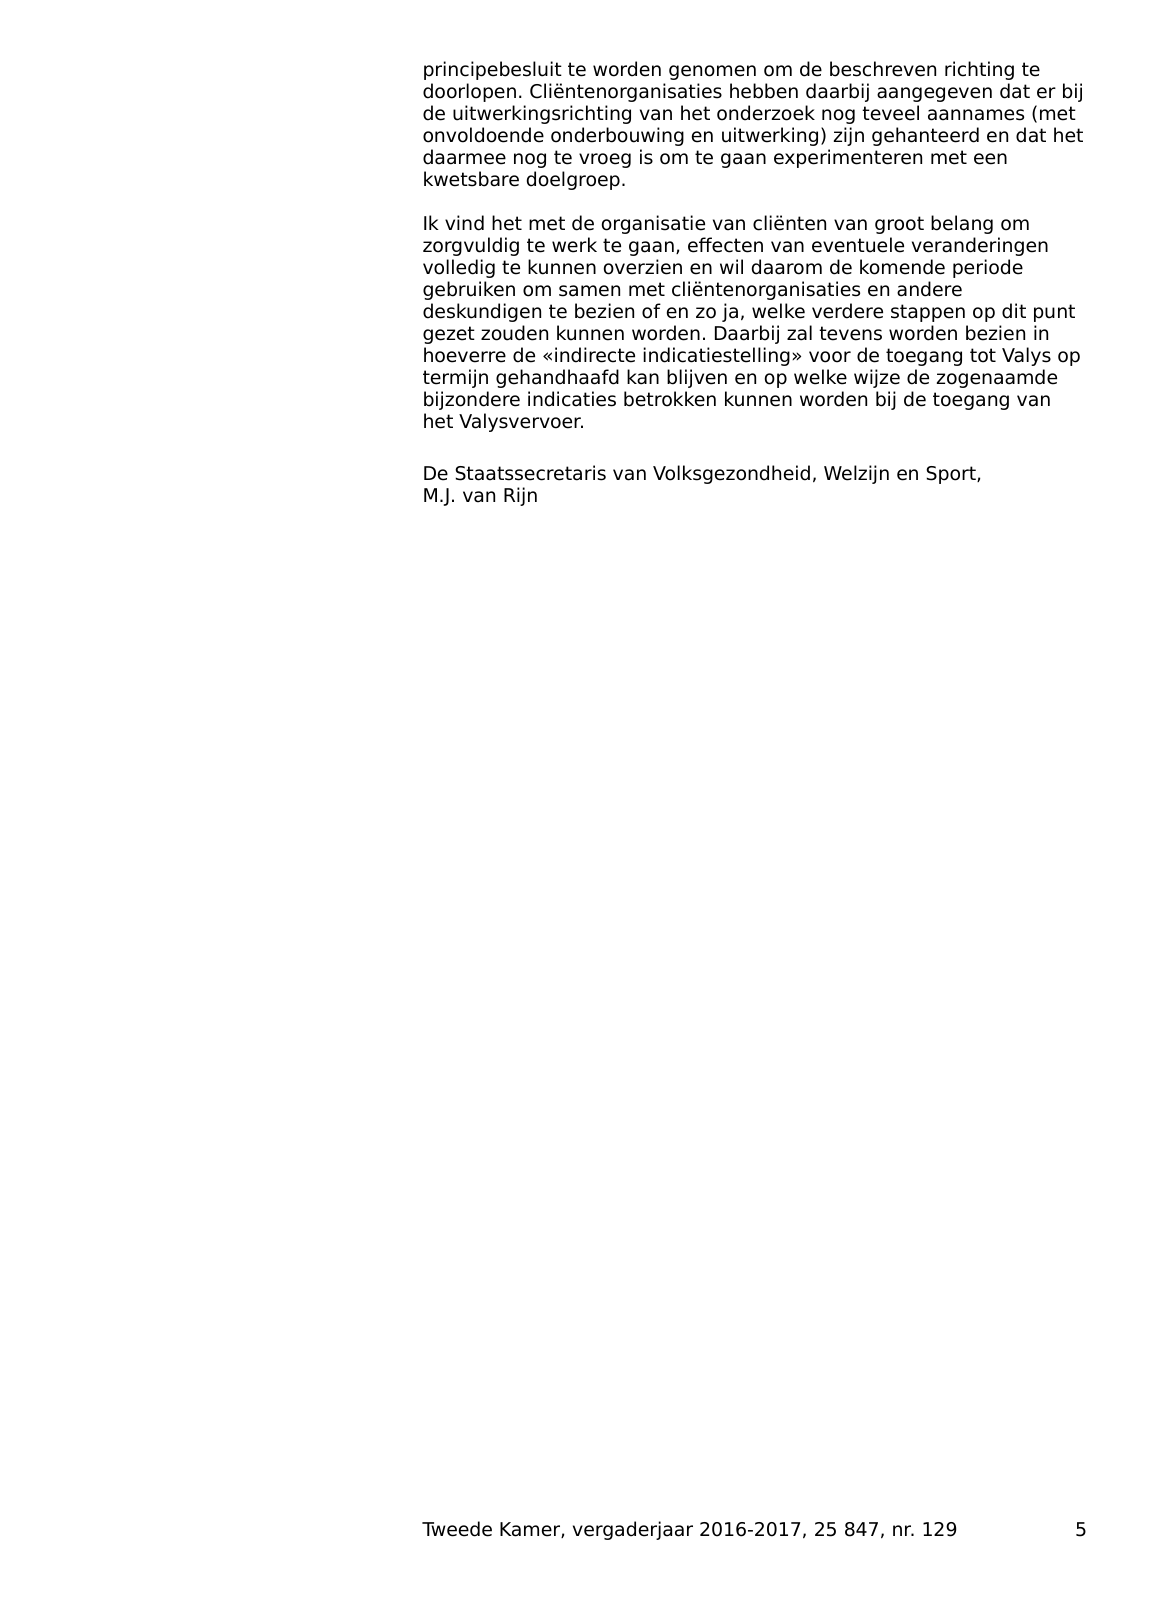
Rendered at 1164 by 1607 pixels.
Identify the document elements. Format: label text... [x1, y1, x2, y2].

text Ik vind het met de organisatie van cliënten van groot belang om zorgvuldig te werk te gaan, effecten van eventuele veranderingen volledig te kunnen overzien en wil daarom de komende periode gebruiken om samen met cliëntenorganisaties en andere deskundigen te bezien of en zo ja, welke verdere stappen op dit punt gezet zouden kunnen worden. Daarbij zal tevens worden bezien in hoeverre de «indirecte indicatiestelling» voor de toegang tot Valys op termijn gehandhaafd kan blijven en op welke wijze de zogenaamde bijzondere indicaties betrokken kunnen worden bij de toegang van het Valysvervoer. [422, 213, 1087, 433]
text principebesluit te worden genomen om de beschreven richting te doorlopen. Cliëntenorganisaties hebben daarbij aangegeven dat er bij de uitwerkingsrichting van het onderzoek nog teveel aannames (met onvoldoende onderbouwing en uitwerking) zijn gehanteerd en dat het daarmee nog te vroeg is om te gaan experimenteren met een kwetsbare doelgroep. [422, 59, 1087, 191]
text De Staatssecretaris van Volksgezondheid, Welzijn en Sport, M.J. van Rijn [422, 463, 1087, 507]
